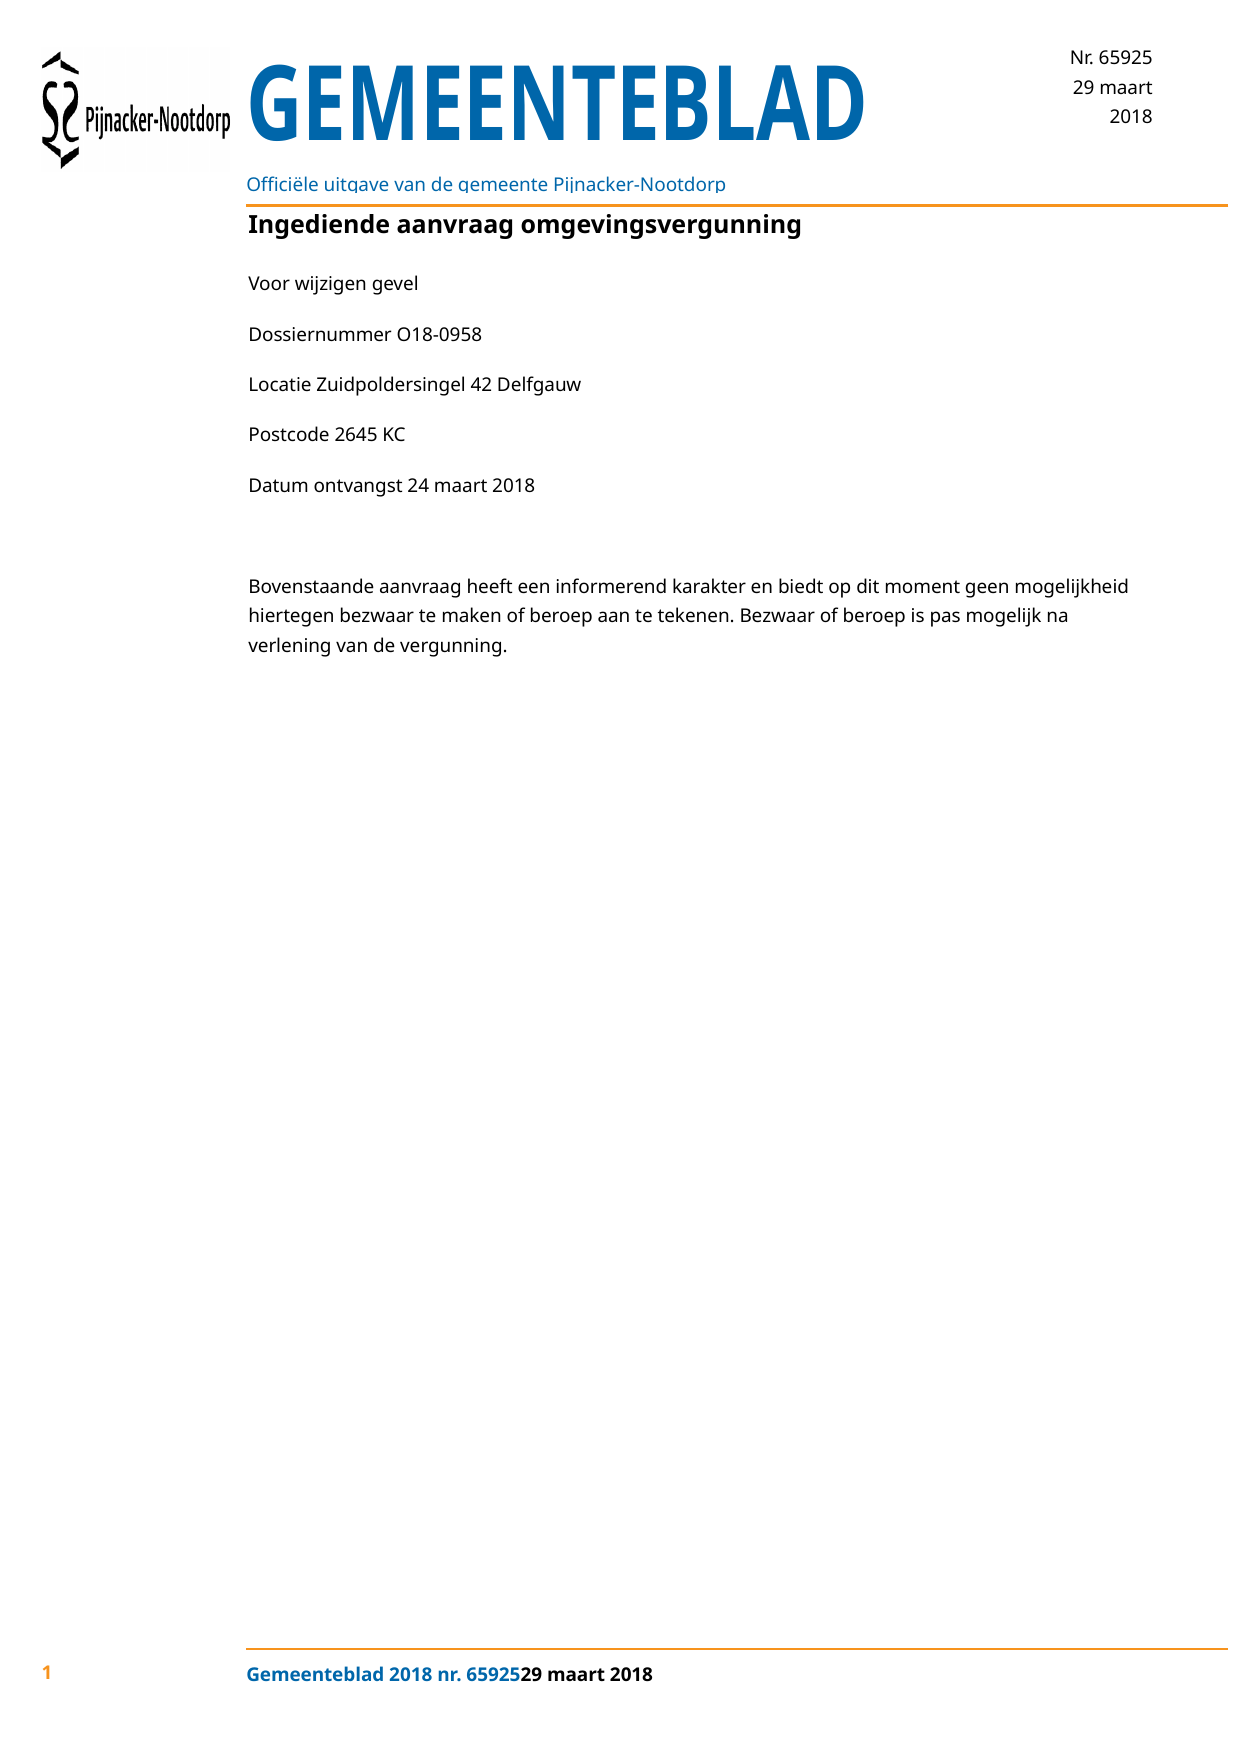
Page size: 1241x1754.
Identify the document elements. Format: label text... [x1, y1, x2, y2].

text Dossiernummer O18-0958 [248, 321, 1152, 346]
text Ingediende aanvraag omgevingsvergunning [248, 207, 1152, 241]
text Datum ontvangst 24 maart 2018 [248, 472, 1152, 498]
text Bovenstaande aanvraag heeft een informerend karakter en biedt op dit moment geen mogelijkheid hiertegen bezwaar te maken of beroep aan te tekenen. Bezwaar of beroep is pas mogelijk na verlening van de vergunning. [248, 573, 1152, 658]
text Voor wijzigen gevel [248, 270, 1152, 296]
text Locatie Zuidpoldersingel 42 Delfgauw [248, 371, 1152, 397]
text Postcode 2645 KC [248, 422, 1152, 447]
picture [41, 47, 231, 172]
